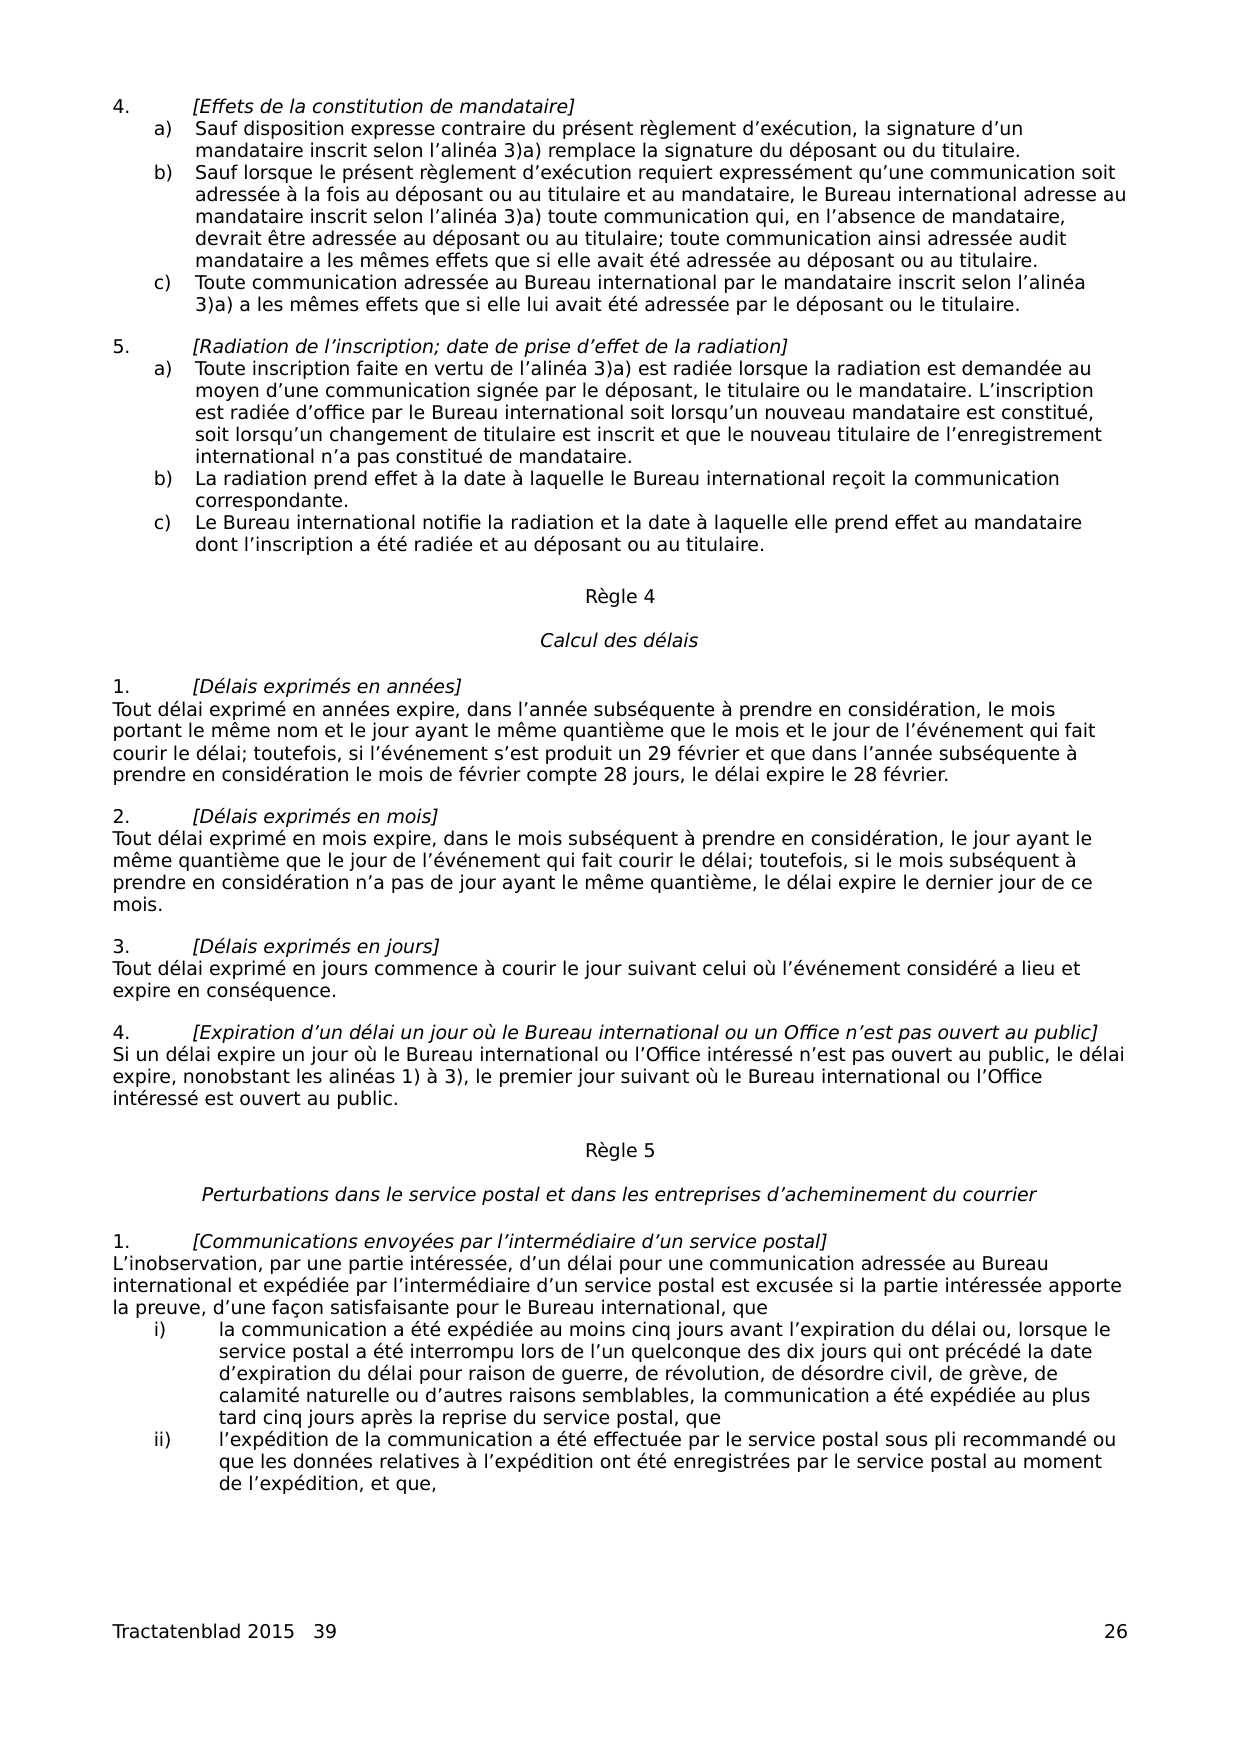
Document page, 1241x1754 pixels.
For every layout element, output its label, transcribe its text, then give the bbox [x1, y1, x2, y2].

text 3. [Délais exprimés en jours] [112, 936, 1128, 958]
text 1. [Délais exprimés en années] [112, 676, 1128, 698]
text i) la communication a été expédiée au moins cinq jours avant l’expiration du délai ou, lorsque le service postal a été interrompu lors de l’un quelconque des dix jours qui ont précédé la date d’expiration du délai pour raison de guerre, de révolution, de désordre civil, de grève, de calamité naturelle ou d’autres raisons semblables, la communication a été expédiée au plus tard cinq jours après la reprise du service postal, que [153, 1319, 1128, 1429]
text 2. [Délais exprimés en mois] [112, 806, 1128, 828]
text c) Le Bureau international notifie la radiation et la date à laquelle elle prend effet au mandataire dont l’inscription a été radiée et au déposant ou au titulaire. [153, 512, 1128, 556]
text 5. [Radiation de l’inscription; date de prise d’effet de la radiation] [112, 336, 1128, 358]
subtitle Règle 4 Calcul des délais [112, 586, 1128, 651]
text b) Sauf lorsque le présent règlement d’exécution requiert expressément qu’une communication soit adressée à la fois au déposant ou au titulaire et au mandataire, le Bureau international adresse au mandataire inscrit selon l’alinéa 3)a) toute communication qui, en l’absence de mandataire, devrait être adressée au déposant ou au titulaire; toute communication ainsi adressée audit mandataire a les mêmes effets que si elle avait été adressée au déposant ou au titulaire. [153, 162, 1128, 272]
text a) Sauf disposition expresse contraire du présent règlement d’exécution, la signature d’un mandataire inscrit selon l’alinéa 3)a) remplace la signature du déposant ou du titulaire. [153, 118, 1128, 162]
subtitle Règle 5 Perturbations dans le service postal et dans les entreprises d’acheminement du courrier [112, 1140, 1128, 1206]
text Tout délai exprimé en jours commence à courir le jour suivant celui où l’événement considéré a lieu et expire en conséquence. [112, 958, 1128, 1002]
text 1. [Communications envoyées par l’intermédiaire d’un service postal] [112, 1231, 1128, 1253]
text Tout délai exprimé en années expire, dans l’année subséquente à prendre en considération, le mois portant le même nom et le jour ayant le même quantième que le mois et le jour de l’événement qui fait courir le délai; toutefois, si l’événement s’est produit un 29 février et que dans l’année subséquente à prendre en considération le mois de février compte 28 jours, le délai expire le 28 février. [112, 698, 1128, 786]
text c) Toute communication adressée au Bureau international par le mandataire inscrit selon l’alinéa 3)a) a les mêmes effets que si elle lui avait été adressée par le déposant ou le titulaire. [153, 272, 1128, 316]
text Si un délai expire un jour où le Bureau international ou l’Office intéressé n’est pas ouvert au public, le délai expire, nonobstant les alinéas 1) à 3), le premier jour suivant où le Bureau international ou l’Office intéressé est ouvert au public. [112, 1044, 1128, 1110]
text Tout délai exprimé en mois expire, dans le mois subséquent à prendre en considération, le jour ayant le même quantième que le jour de l’événement qui fait courir le délai; toutefois, si le mois subséquent à prendre en considération n’a pas de jour ayant le même quantième, le délai expire le dernier jour de ce mois. [112, 828, 1128, 916]
text L’inobservation, par une partie intéressée, d’un délai pour une communication adressée au Bureau international et expédiée par l’intermédiaire d’un service postal est excusée si la partie intéressée apporte la preuve, d’une façon satisfaisante pour le Bureau international, que [112, 1253, 1128, 1319]
text b) La radiation prend effet à la date à laquelle le Bureau international reçoit la communication correspondante. [153, 468, 1128, 512]
text 4. [Effets de la constitution de mandataire] [112, 96, 1128, 118]
text ii) l’expédition de la communication a été effectuée par le service postal sous pli recommandé ou que les données relatives à l’expédition ont été enregistrées par le service postal au moment de l’expédition, et que, [153, 1429, 1128, 1495]
text a) Toute inscription faite en vertu de l’alinéa 3)a) est radiée lorsque la radiation est demandée au moyen d’une communication signée par le déposant, le titulaire ou le mandataire. L’inscription est radiée d’office par le Bureau international soit lorsqu’un nouveau mandataire est constitué, soit lorsqu’un changement de titulaire est inscrit et que le nouveau titulaire de l’enregistrement international n’a pas constitué de mandataire. [153, 358, 1128, 468]
text 4. [Expiration d’un délai un jour où le Bureau international ou un Office n’est pas ouvert au public] [112, 1022, 1128, 1044]
